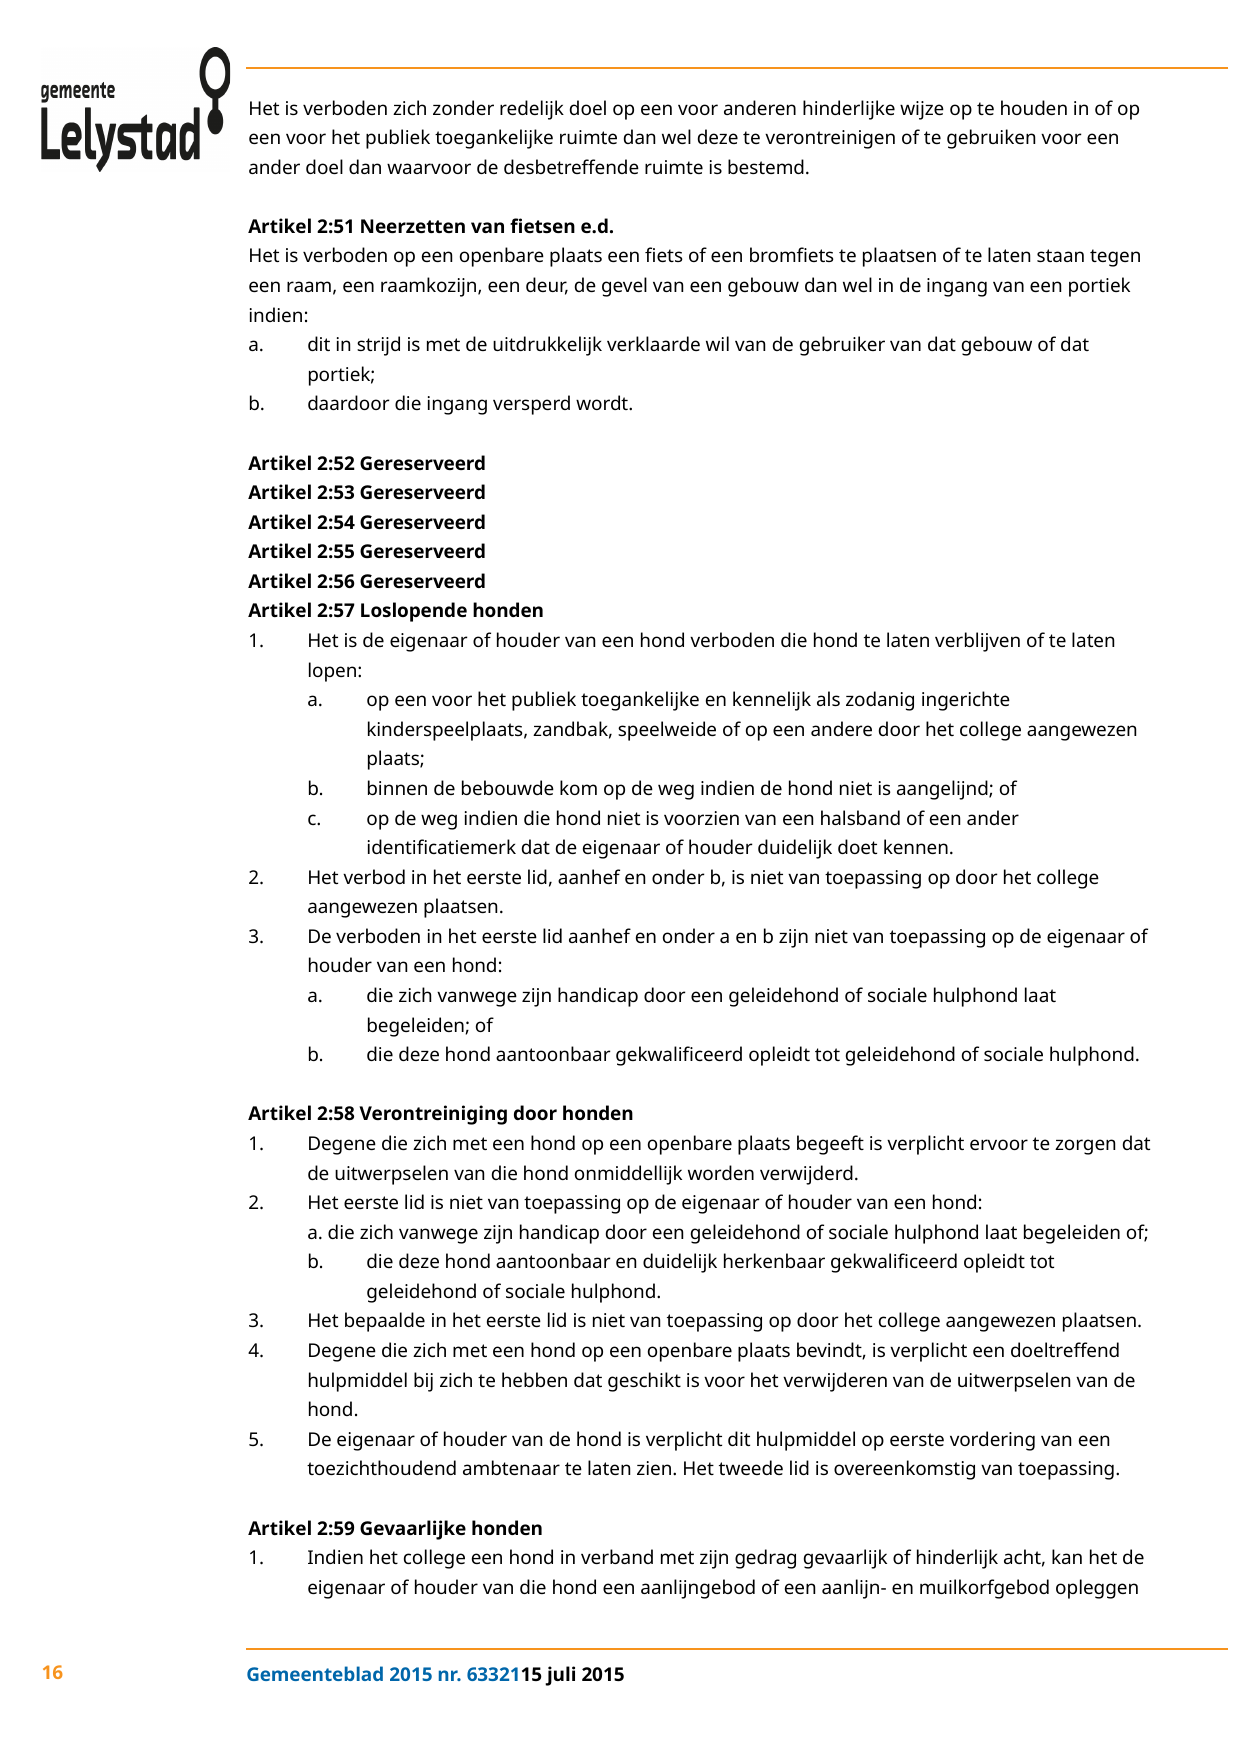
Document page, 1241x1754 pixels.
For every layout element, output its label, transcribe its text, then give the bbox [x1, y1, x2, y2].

list De eigenaar of houder van de hond is verplicht dit hulpmiddel op eerste vordering van een toezichthoudend ambtenaar te laten zien. Het tweede lid is overeenkomstig van toepassing. [248, 1426, 1152, 1481]
text Artikel 2:59 Gevaarlijke honden [248, 1515, 1152, 1541]
list binnen de bebouwde kom op de weg indien de hond niet is aangelijnd; of [307, 775, 1152, 801]
list op een voor het publiek toegankelijke en kennelijk als zodanig ingerichte kinderspeelplaats, zandbak, speelweide of op een andere door het college aangewezen plaats; [307, 686, 1152, 771]
text Artikel 2:51 Neerzetten van fietsen e.d. [248, 213, 1152, 239]
text Artikel 2:57 Loslopende honden [248, 598, 1152, 623]
list a. die zich vanwege zijn handicap door een geleidehond of sociale hulphond laat begeleiden of; [248, 1219, 1152, 1245]
list Het is de eigenaar of houder van een hond verboden die hond te laten verblijven of te laten lopen: [248, 627, 1152, 683]
text Artikel 2:56 Gereserveerd [248, 568, 1152, 594]
list Het bepaalde in het eerste lid is niet van toepassing op door het college aangewezen plaatsen. [248, 1308, 1152, 1333]
list op de weg indien die hond niet is voorzien van een halsband of een ander identificatiemerk dat de eigenaar of houder duidelijk doet kennen. [307, 805, 1152, 860]
text Artikel 2:55 Gereserveerd [248, 538, 1152, 564]
list Degene die zich met een hond op een openbare plaats bevindt, is verplicht een doeltreffend hulpmiddel bij zich te hebben dat geschikt is voor het verwijderen van de uitwerpselen van de hond. [248, 1337, 1152, 1422]
text Artikel 2:53 Gereserveerd [248, 479, 1152, 505]
list De verboden in het eerste lid aanhef en onder a en b zijn niet van toepassing op de eigenaar of houder van een hond: [248, 923, 1152, 978]
list Degene die zich met een hond op een openbare plaats begeeft is verplicht ervoor te zorgen dat de uitwerpselen van die hond onmiddellijk worden verwijderd. [248, 1130, 1152, 1186]
text Het is verboden zich zonder redelijk doel op een voor anderen hinderlijke wijze op te houden in of op een voor het publiek toegankelijke ruimte dan wel deze te verontreinigen of te gebruiken voor een ander doel dan waarvoor de desbetreffende ruimte is bestemd. [248, 95, 1152, 180]
list Het eerste lid is niet van toepassing op de eigenaar of houder van een hond: [248, 1189, 1152, 1215]
list Indien het college een hond in verband met zijn gedrag gevaarlijk of hinderlijk acht, kan het de eigenaar of houder van die hond een aanlijngebod of een aanlijn- en muilkorfgebod opleggen [248, 1544, 1152, 1600]
text Artikel 2:52 Gereserveerd [248, 450, 1152, 476]
list die zich vanwege zijn handicap door een geleidehond of sociale hulphond laat begeleiden; of [307, 982, 1152, 1038]
text Artikel 2:54 Gereserveerd [248, 509, 1152, 535]
list die deze hond aantoonbaar gekwalificeerd opleidt tot geleidehond of sociale hulphond. [307, 1041, 1152, 1067]
text Artikel 2:58 Verontreiniging door honden [248, 1101, 1152, 1126]
list daardoor die ingang versperd wordt. [248, 391, 1152, 416]
text Het is verboden op een openbare plaats een fiets of een bromfiets te plaatsen of te laten staan tegen een raam, een raamkozijn, een deur, de gevel van een gebouw dan wel in de ingang van een portiek indien: [248, 243, 1152, 328]
list Het verbod in het eerste lid, aanhef en onder b, is niet van toepassing op door het college aangewezen plaatsen. [248, 864, 1152, 919]
list die deze hond aantoonbaar en duidelijk herkenbaar gekwalificeerd opleidt tot geleidehond of sociale hulphond. [307, 1248, 1152, 1304]
picture [41, 47, 231, 172]
list dit in strijd is met de uitdrukkelijk verklaarde wil van de gebruiker van dat gebouw of dat portiek; [248, 331, 1152, 387]
